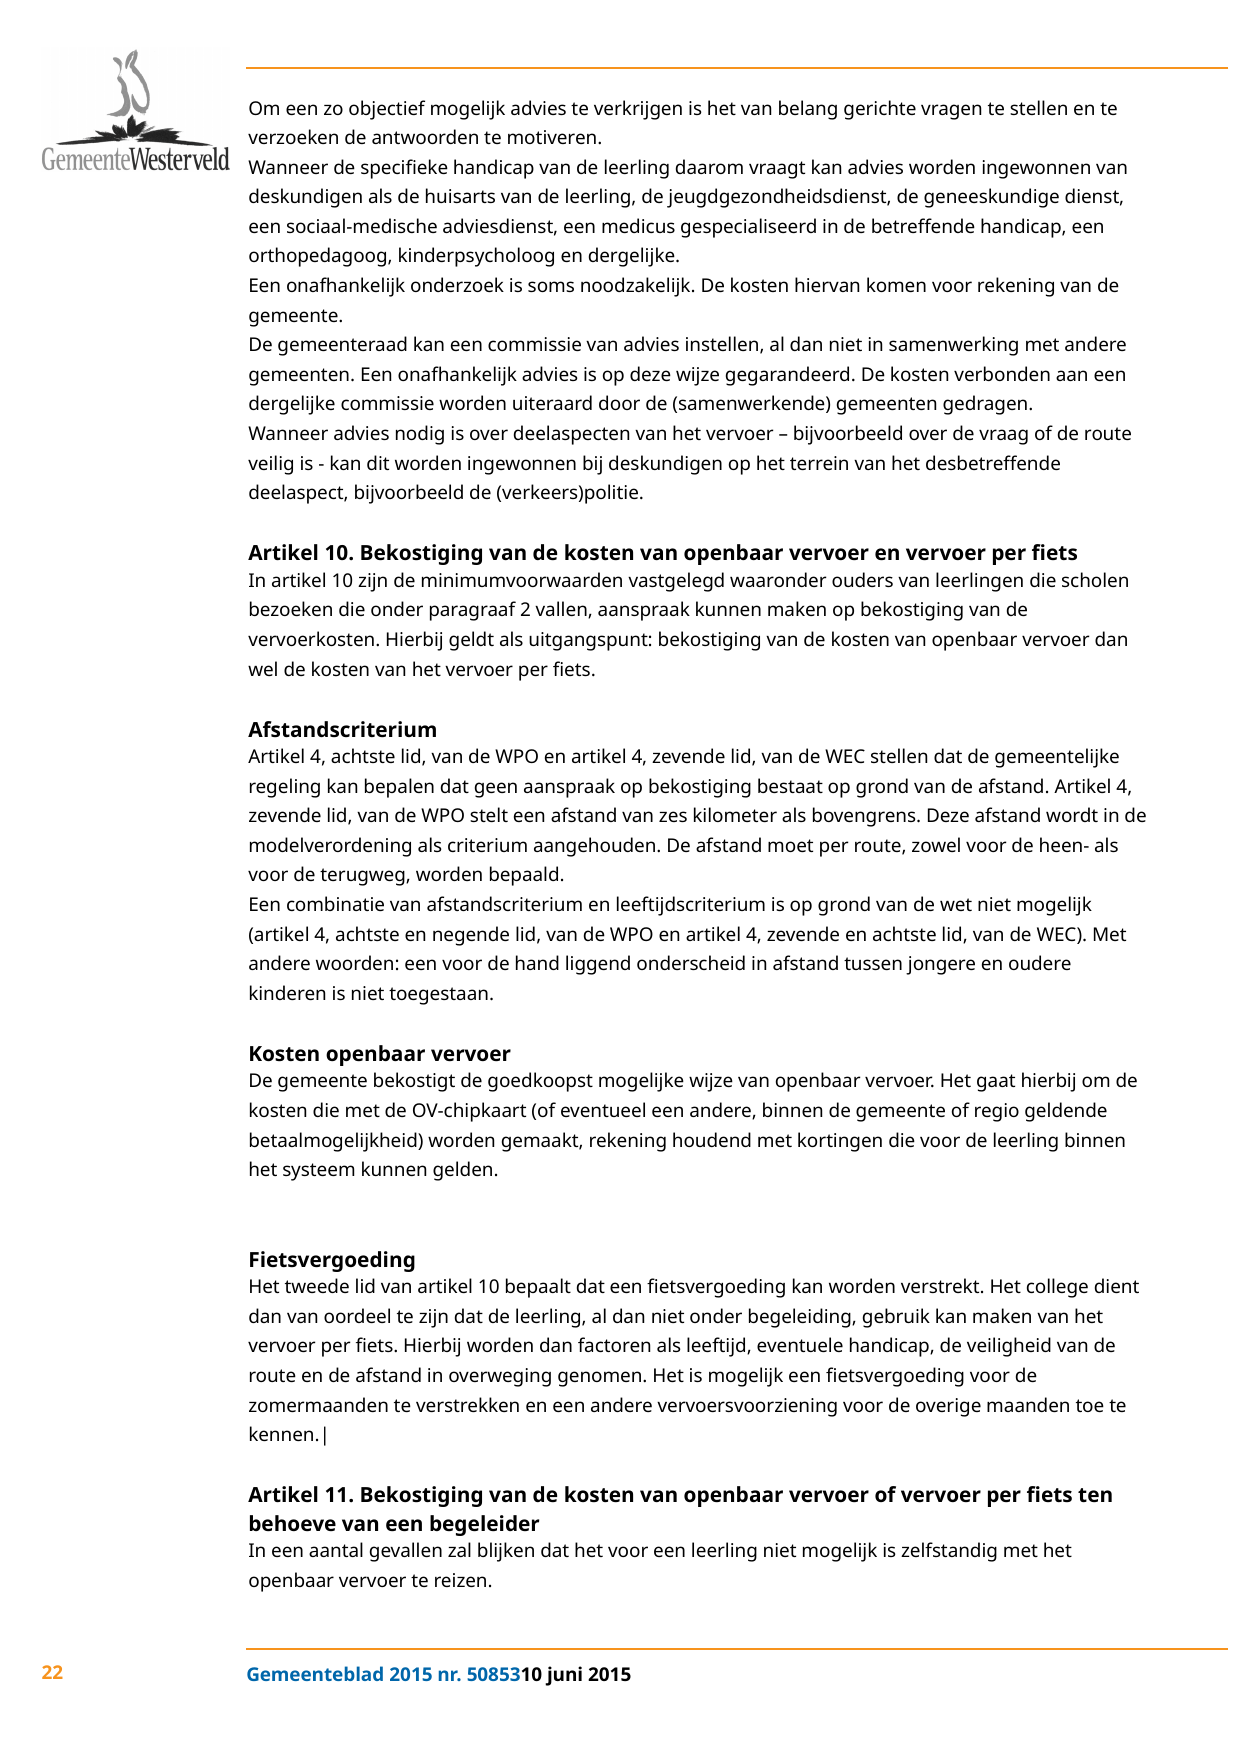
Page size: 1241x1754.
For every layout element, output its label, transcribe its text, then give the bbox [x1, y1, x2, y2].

text Wanneer advies nodig is over deelaspecten van het vervoer – bijvoorbeeld over de vraag of de route veilig is - kan dit worden ingewonnen bij deskundigen op het terrein van het desbetreffende deelaspect, bijvoorbeeld de (verkeers)politie. [248, 420, 1152, 505]
text Afstandscriterium [248, 715, 1152, 743]
text Een onafhankelijk onderzoek is soms noodzakelijk. De kosten hiervan komen voor rekening van de gemeente. [248, 272, 1152, 328]
text Om een zo objectief mogelijk advies te verkrijgen is het van belang gerichte vragen te stellen en te verzoeken de antwoorden te motiveren. [248, 95, 1152, 150]
text Een combinatie van afstandscriterium en leeftijdscriterium is op grond van de wet niet mogelijk (artikel 4, achtste en negende lid, van de WPO en artikel 4, zevende en achtste lid, van de WEC). Met andere woorden: een voor de hand liggend onderscheid in afstand tussen jongere en oudere kinderen is niet toegestaan. [248, 891, 1152, 1006]
picture [41, 47, 231, 172]
text De gemeente bekostigt de goedkoopst mogelijke wijze van openbaar vervoer. Het gaat hierbij om de kosten die met de OV-chipkaart (of eventueel een andere, binnen de gemeente of regio geldende betaalmogelijkheid) worden gemaakt, rekening houdend met kortingen die voor de leerling binnen het systeem kunnen gelden. [248, 1068, 1152, 1182]
text In een aantal gevallen zal blijken dat het voor een leerling niet mogelijk is zelfstandig met het openbaar vervoer te reizen. [248, 1537, 1152, 1593]
text Kosten openbaar vervoer [248, 1039, 1152, 1068]
text Artikel 4, achtste lid, van de WPO en artikel 4, zevende lid, van de WEC stellen dat de gemeentelijke regeling kan bepalen dat geen aanspraak op bekostiging bestaat op grond van de afstand. Artikel 4, zevende lid, van de WPO stelt een afstand van zes kilometer als bovengrens. Deze afstand wordt in de modelverordening als criterium aangehouden. De afstand moet per route, zowel voor de heen- als voor de terugweg, worden bepaald. [248, 743, 1152, 887]
text Wanneer de specifieke handicap van de leerling daarom vraagt kan advies worden ingewonnen van deskundigen als de huisarts van de leerling, de jeugdgezondheidsdienst, de geneeskundige dienst, een sociaal-medische adviesdienst, een medicus gespecialiseerd in de betreffende handicap, een orthopedagoog, kinderpsycholoog en dergelijke. [248, 154, 1152, 268]
text In artikel 10 zijn de minimumvoorwaarden vastgelegd waaronder ouders van leerlingen die scholen bezoeken die onder paragraaf 2 vallen, aanspraak kunnen maken op bekostiging van de vervoerkosten. Hierbij geldt als uitgangspunt: bekostiging van de kosten van openbaar vervoer dan wel de kosten van het vervoer per fiets. [248, 567, 1152, 681]
text Artikel 11. Bekostiging van de kosten van openbaar vervoer of vervoer per fiets ten behoeve van een begeleider [248, 1481, 1152, 1537]
text Fietsvergoeding [248, 1245, 1152, 1273]
text De gemeenteraad kan een commissie van advies instellen, al dan niet in samenwerking met andere gemeenten. Een onafhankelijk advies is op deze wijze gegarandeerd. De kosten verbonden aan een dergelijke commissie worden uiteraard door de (samenwerkende) gemeenten gedragen. [248, 331, 1152, 416]
text Artikel 10. Bekostiging van de kosten van openbaar vervoer en vervoer per fiets [248, 538, 1152, 567]
text Het tweede lid van artikel 10 bepaalt dat een fietsvergoeding kan worden verstrekt. Het college dient dan van oordeel te zijn dat de leerling, al dan niet onder begeleiding, gebruik kan maken van het vervoer per fiets. Hierbij worden dan factoren als leeftijd, eventuele handicap, de veiligheid van de route en de afstand in overweging genomen. Het is mogelijk een fietsvergoeding voor de zomermaanden te verstrekken en een andere vervoersvoorziening voor de overige maanden toe te kennen.| [248, 1273, 1152, 1447]
